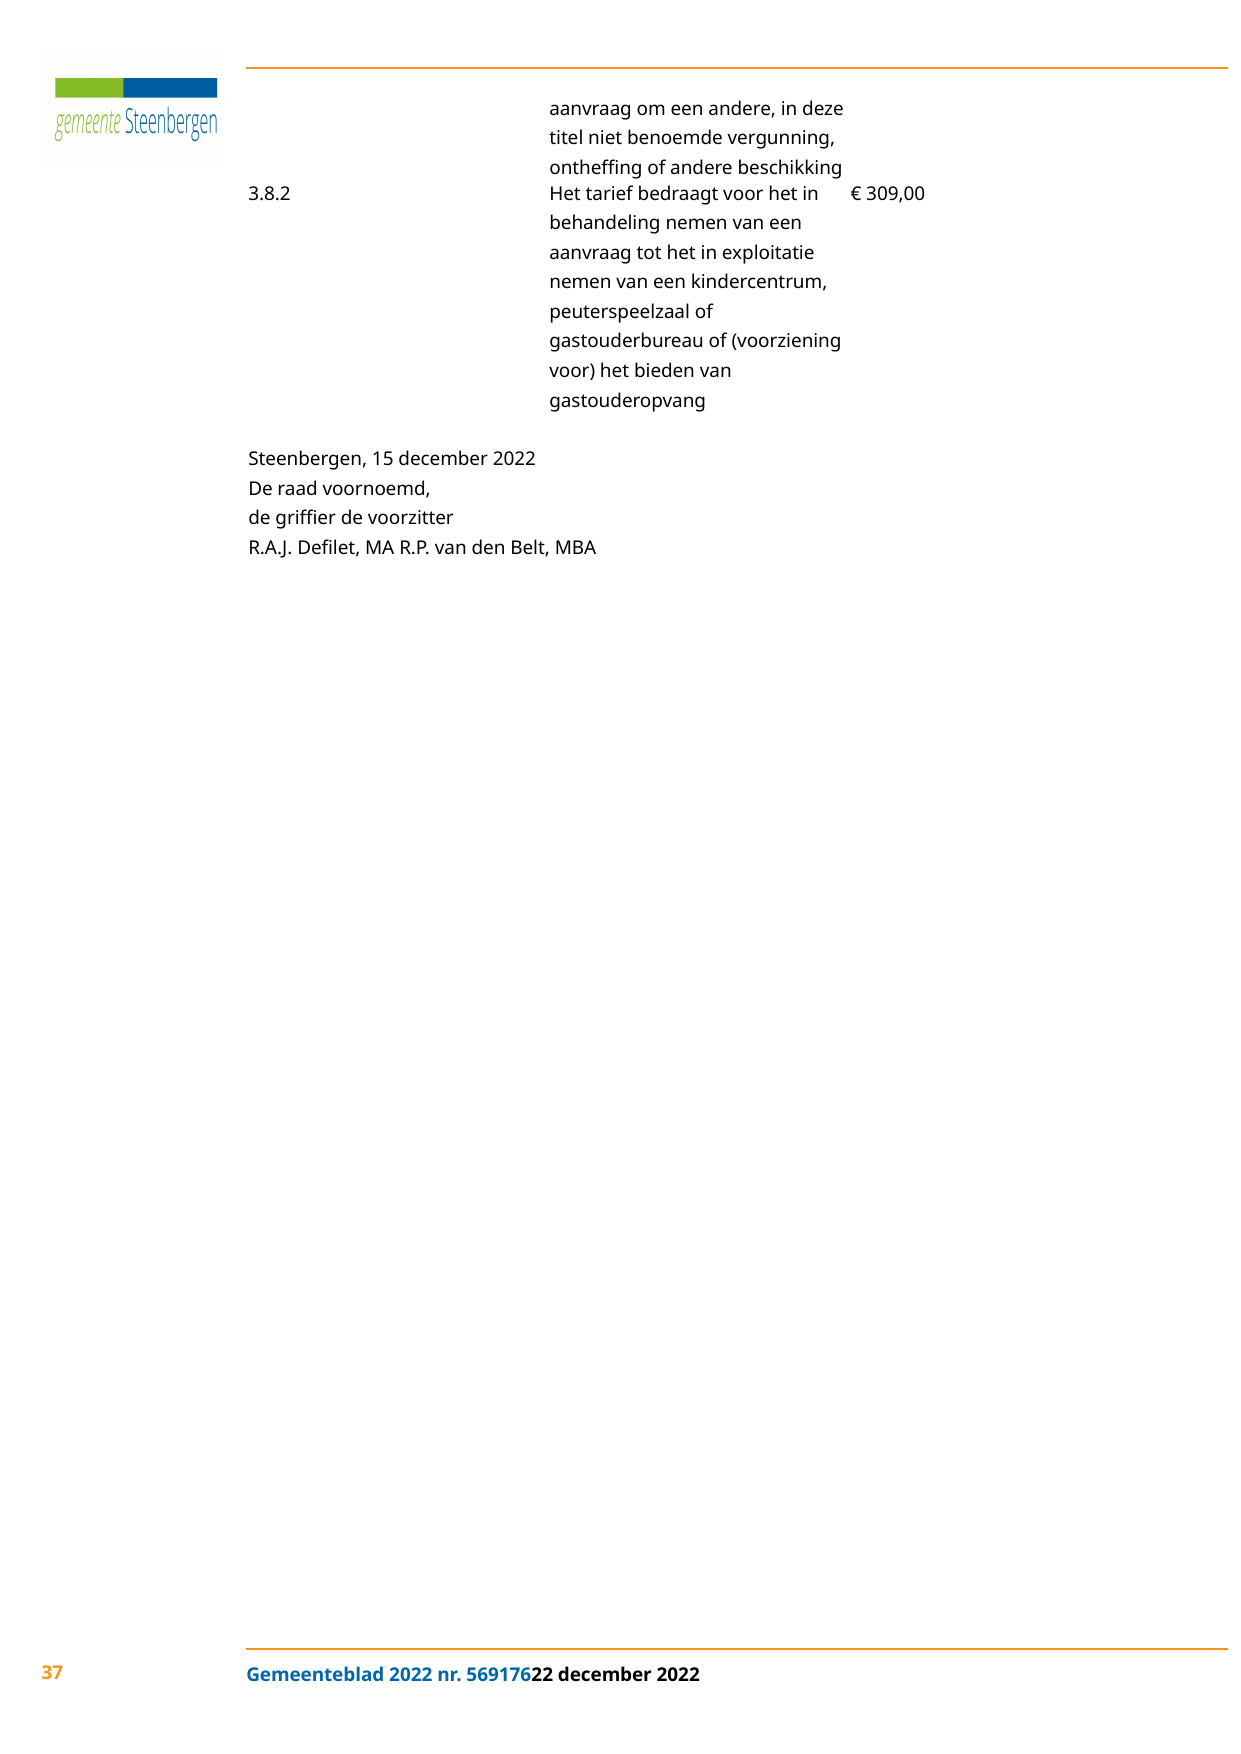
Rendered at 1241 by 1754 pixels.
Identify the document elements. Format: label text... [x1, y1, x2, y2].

table_cell 3.8.2 [248, 180, 549, 412]
text Steenbergen, 15 december 2022 [248, 445, 1152, 471]
picture [41, 47, 231, 172]
table_cell [850, 95, 1152, 180]
text R.A.J. Defilet, MA R.P. van den Belt, MBA [248, 534, 1152, 560]
text De raad voornoemd, [248, 475, 1152, 501]
table_cell aanvraag om een andere, in deze titel niet benoemde vergunning, ontheffing of andere beschikking [549, 95, 850, 180]
table_cell € 309,00 [850, 180, 1152, 412]
table_cell [248, 95, 549, 180]
text de griffier de voorzitter [248, 504, 1152, 530]
table_cell Het tarief bedraagt voor het in behandeling nemen van een aanvraag tot het in exploitatie nemen van een kindercentrum, peuterspeelzaal of gastouderbureau of (voorziening voor) het bieden van gastouderopvang [549, 180, 850, 412]
